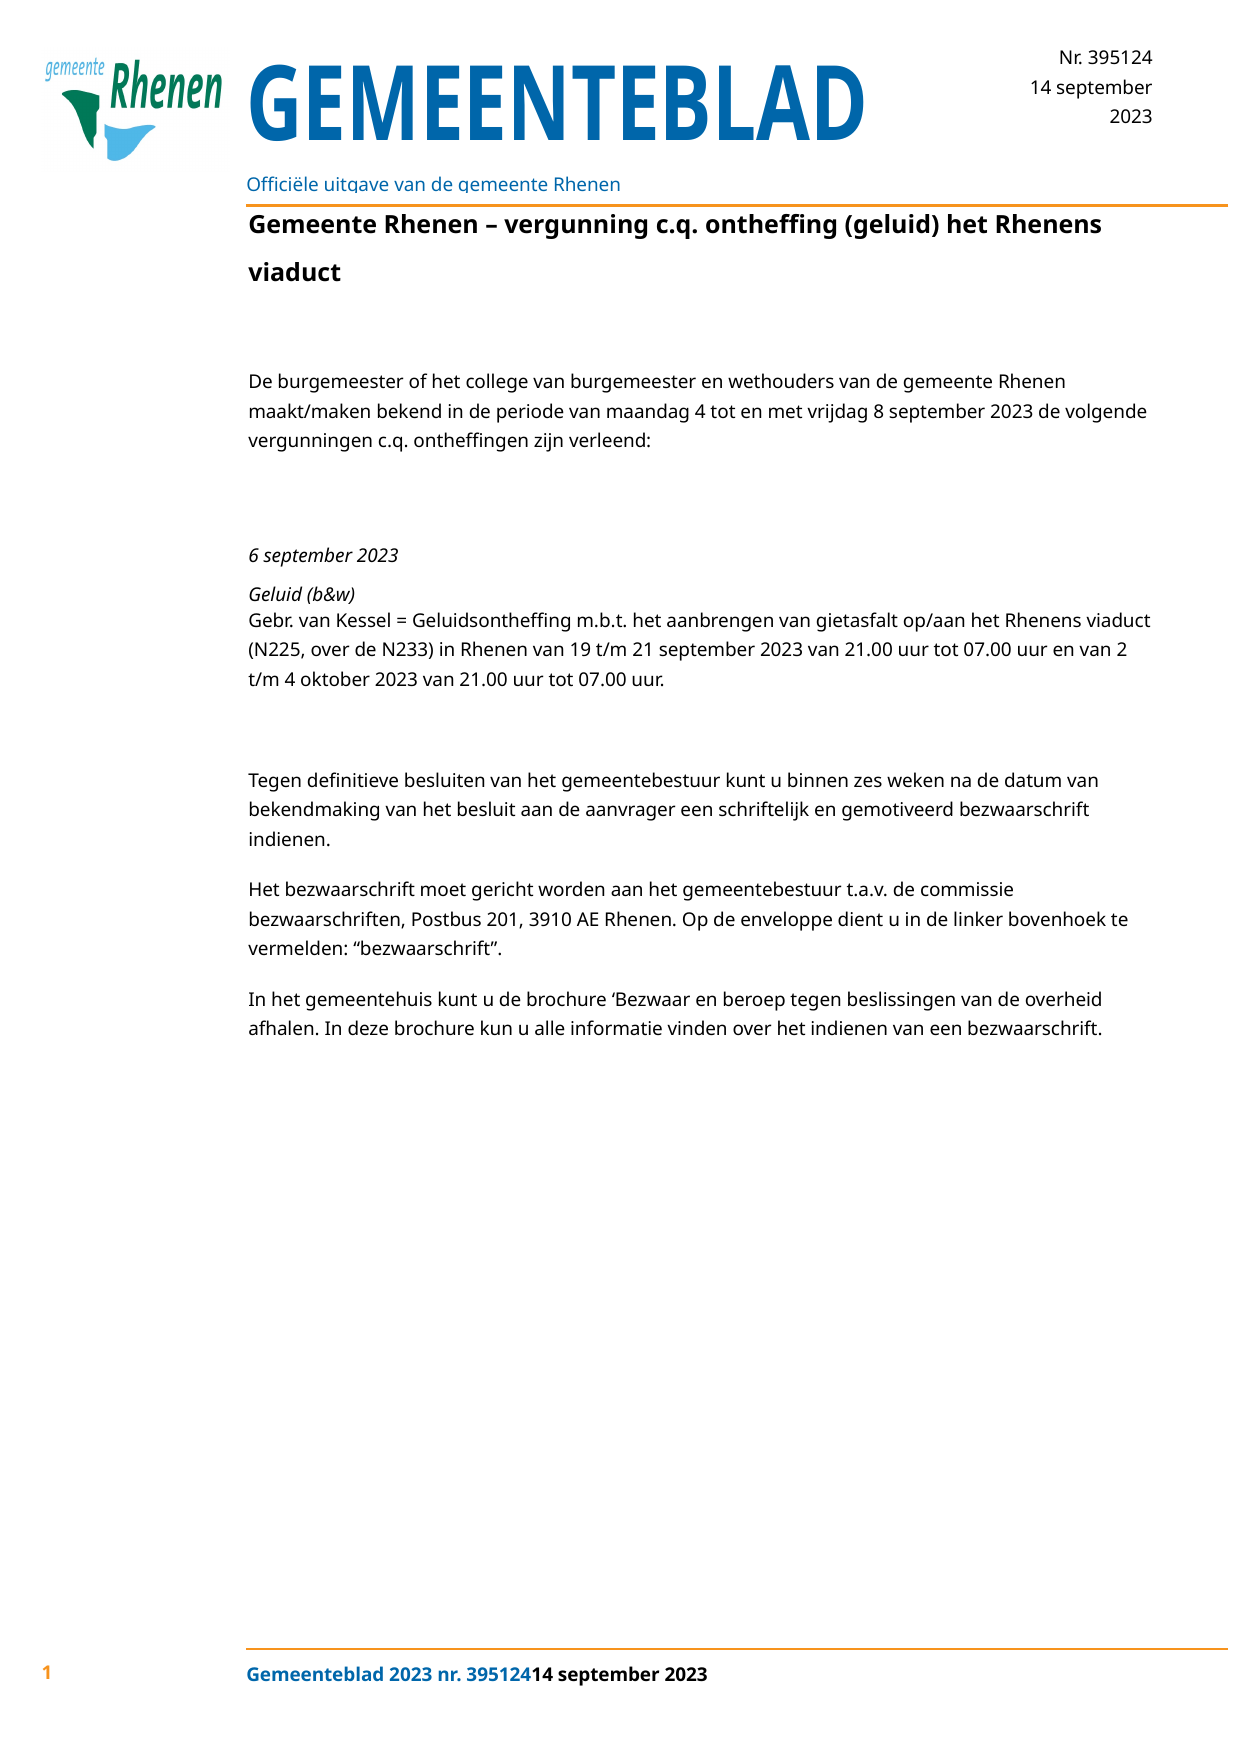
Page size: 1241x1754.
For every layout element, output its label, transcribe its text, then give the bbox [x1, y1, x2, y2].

text Tegen definitieve besluiten van het gemeentebestuur kunt u binnen zes weken na de datum van bekendmaking van het besluit aan de aanvrager een schriftelijk en gemotiveerd bezwaarschrift indienen. [248, 767, 1152, 852]
text In het gemeentehuis kunt u de brochure ‘Bezwaar en beroep tegen beslissingen van de overheid afhalen. In deze brochure kun u alle informatie vinden over het indienen van een bezwaarschrift. [248, 986, 1152, 1041]
text Geluid (b&w) [248, 581, 1152, 607]
text Het bezwaarschrift moet gericht worden aan het gemeentebestuur t.a.v. de commissie bezwaarschriften, Postbus 201, 3910 AE Rhenen. Op de enveloppe dient u in de linker bovenhoek te vermelden: “bezwaarschrift”. [248, 876, 1152, 961]
picture [41, 47, 231, 172]
text Gebr. van Kessel = Geluidsontheffing m.b.t. het aanbrengen van gietasfalt op/aan het Rhenens viaduct (N225, over de N233) in Rhenen van 19 t/m 21 september 2023 van 21.00 uur tot 07.00 uur en van 2 t/m 4 oktober 2023 van 21.00 uur tot 07.00 uur. [248, 607, 1152, 692]
text Gemeente Rhenen – vergunning c.q. ontheffing (geluid) het Rhenens viaduct [248, 207, 1152, 288]
text De burgemeester of het college van burgemeester en wethouders van de gemeente Rhenen maakt/maken bekend in de periode van maandag 4 tot en met vrijdag 8 september 2023 de volgende vergunningen c.q. ontheffingen zijn verleend: [248, 368, 1152, 453]
text 6 september 2023 [248, 542, 1152, 568]
